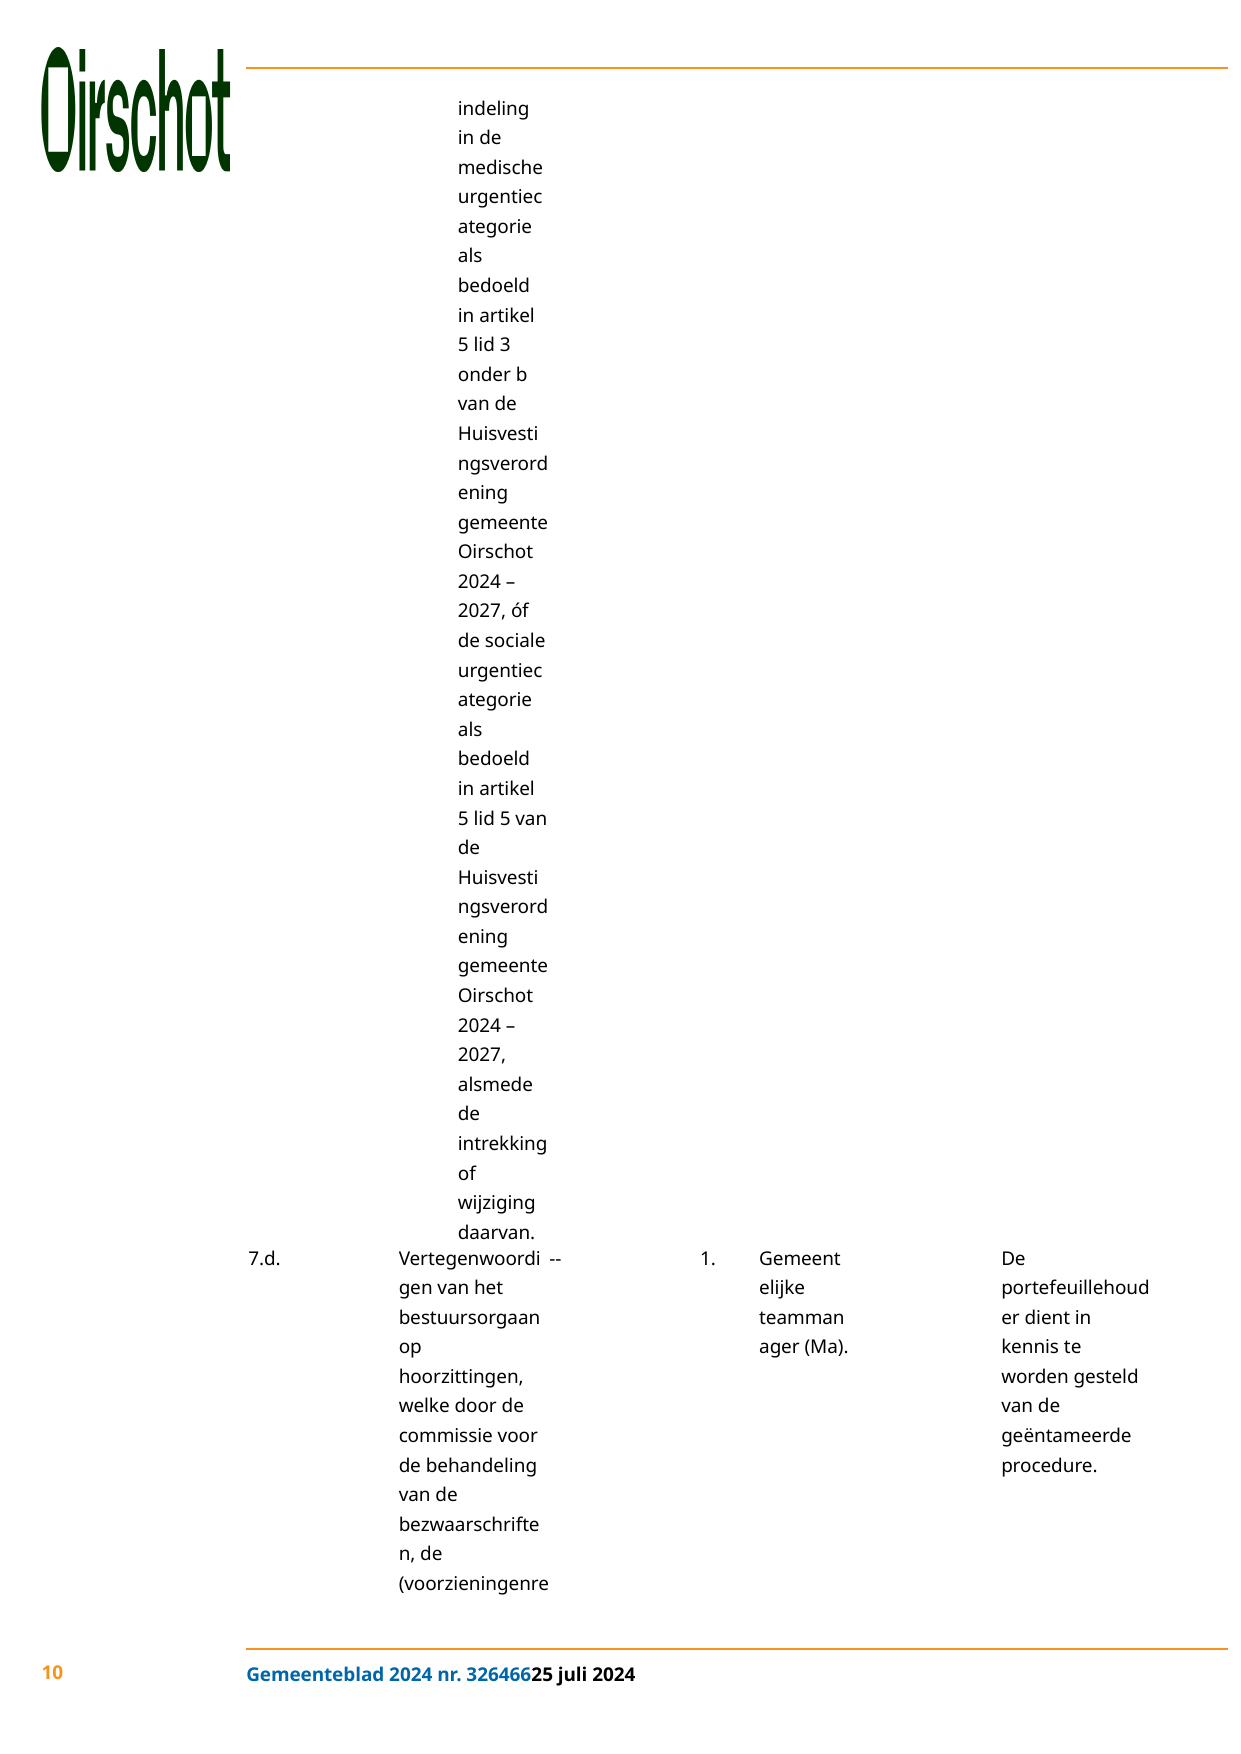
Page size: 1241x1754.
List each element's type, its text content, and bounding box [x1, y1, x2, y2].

table_cell Gemeentelijke teammanager (Ma). [700, 1245, 850, 1596]
table_cell [850, 1245, 1001, 1596]
table_cell [248, 95, 398, 1245]
table_cell [1001, 95, 1152, 1245]
table_cell indeling in de medische urgentiecategorie als bedoeld in artikel 5 lid 3 onder b van de Huisvestingsverordening gemeente Oirschot 2024 – 2027, óf de sociale urgentiecategorie als bedoeld in artikel 5 lid 5 van de Huisvestingsverordening gemeente Oirschot 2024 – 2027, alsmede de intrekking of wijziging daarvan. [399, 95, 549, 1245]
picture [41, 47, 231, 172]
table_cell [700, 95, 850, 1245]
table_cell Vertegenwoordigen van het bestuursorgaan op hoorzittingen, welke door de commissie voor de behandeling van de bezwaarschriften, de (voorzieningenre [399, 1245, 549, 1596]
table_cell -- [549, 95, 700, 1245]
table_cell -- [549, 1245, 700, 1596]
table_cell De portefeuillehouder dient in kennis te worden gesteld van de geëntameerde procedure. [1001, 1245, 1152, 1596]
table_cell 7.d. [248, 1245, 398, 1596]
table_cell [850, 95, 1001, 1245]
